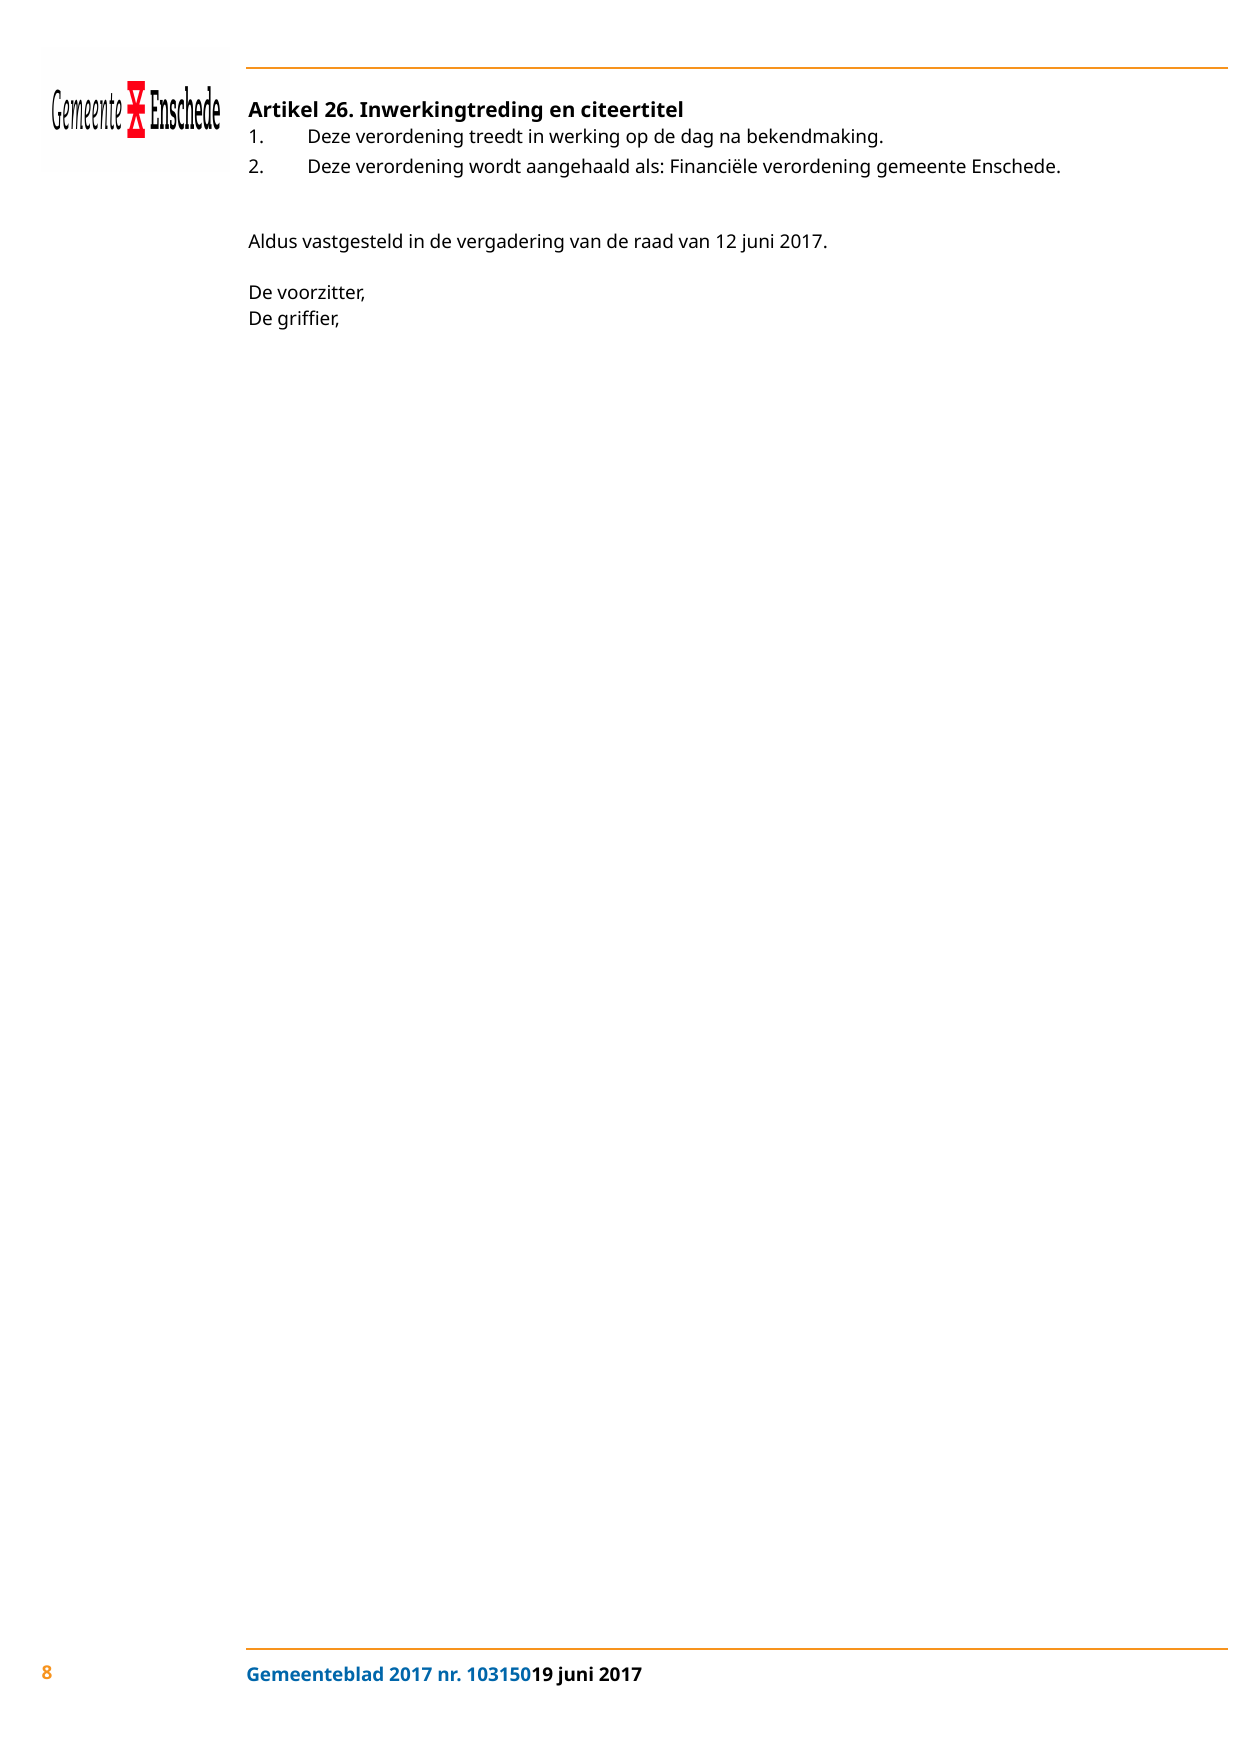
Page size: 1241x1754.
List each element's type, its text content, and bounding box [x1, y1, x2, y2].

text Artikel 26. Inwerkingtreding en citeertitel [248, 95, 1152, 123]
list Deze verordening wordt aangehaald als: Financiële verordening gemeente Enschede. [248, 153, 1152, 178]
picture [41, 47, 231, 172]
text Aldus vastgesteld in de vergadering van de raad van 12 juni 2017. [248, 228, 1152, 254]
text De voorzitter, [248, 279, 1152, 305]
list Deze verordening treedt in werking op de dag na bekendmaking. [248, 123, 1152, 149]
text De griffier, [248, 305, 1152, 331]
